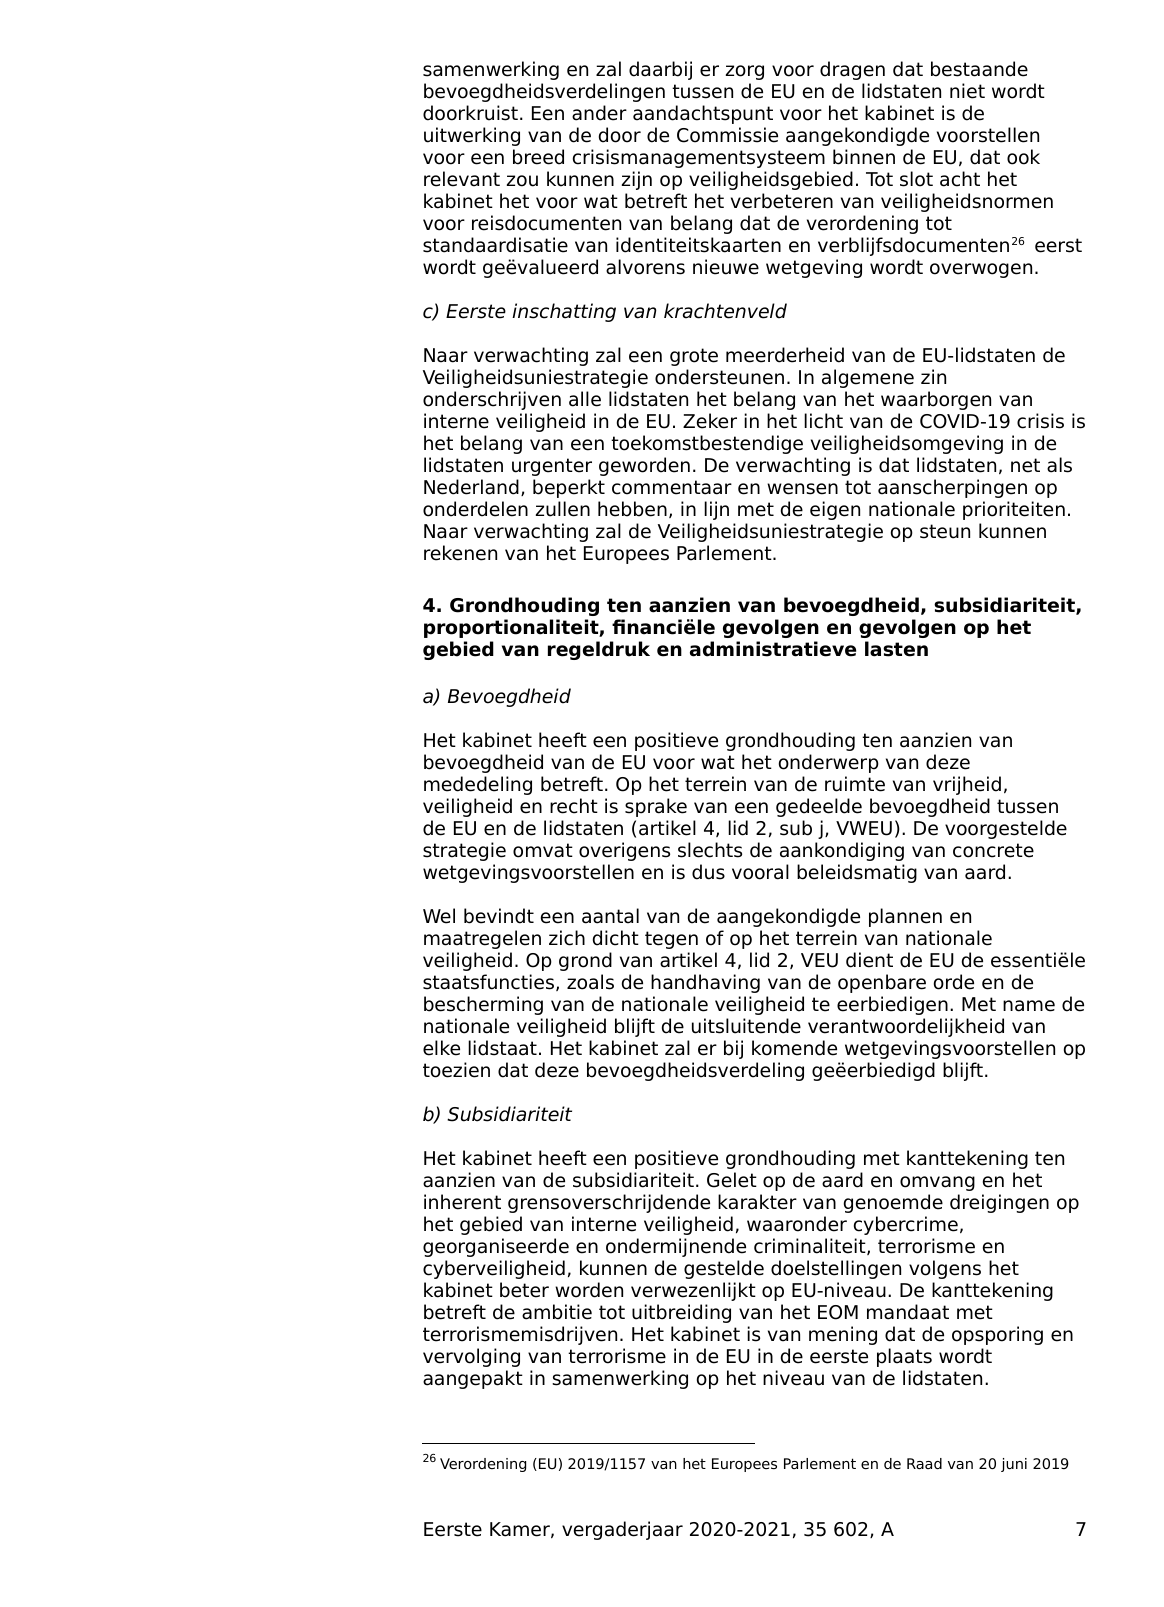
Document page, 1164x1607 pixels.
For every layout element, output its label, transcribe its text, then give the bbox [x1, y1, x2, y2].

text Het kabinet heeft een positieve grondhouding ten aanzien van bevoegdheid van de EU voor wat het onderwerp van deze mededeling betreft. Op het terrein van de ruimte van vrijheid, veiligheid en recht is sprake van een gedeelde bevoegdheid tussen de EU en de lidstaten (artikel 4, lid 2, sub j, VWEU). De voorgestelde strategie omvat overigens slechts de aankondiging van concrete wetgevingsvoorstellen en is dus vooral beleidsmatig van aard. [422, 730, 1087, 884]
text Het kabinet heeft een positieve grondhouding met kanttekening ten aanzien van de subsidiariteit. Gelet op de aard en omvang en het inherent grensoverschrijdende karakter van genoemde dreigingen op het gebied van interne veiligheid, waaronder cybercrime, georganiseerde en ondermijnende criminaliteit, terrorisme en cyberveiligheid, kunnen de gestelde doelstellingen volgens het kabinet beter worden verwezenlijkt op EU-niveau. De kanttekening betreft de ambitie tot uitbreiding van het EOM mandaat met terrorismemisdrijven. Het kabinet is van mening dat de opsporing en vervolging van terrorisme in de EU in de eerste plaats wordt aangepakt in samenwerking op het niveau van de lidstaten. [422, 1148, 1087, 1390]
text Wel bevindt een aantal van de aangekondigde plannen en maatregelen zich dicht tegen of op het terrein van nationale veiligheid. Op grond van artikel 4, lid 2, VEU dient de EU de essentiële staatsfuncties, zoals de handhaving van de openbare orde en de bescherming van de nationale veiligheid te eerbiedigen. Met name de nationale veiligheid blijft de uitsluitende verantwoordelijkheid van elke lidstaat. Het kabinet zal er bij komende wetgevingsvoorstellen op toezien dat deze bevoegdheidsverdeling geëerbiedigd blijft. [422, 906, 1087, 1082]
subtitle b) Subsidiariteit [422, 1104, 1087, 1126]
subtitle c) Eerste inschatting van krachtenveld [422, 301, 1087, 323]
text Verordening (EU) 2019/1157 van het Europees Parlement en de Raad van 20 juni 2019 [422, 1452, 1087, 1474]
subtitle a) Bevoegdheid [422, 686, 1087, 708]
text Naar verwachting zal een grote meerderheid van de EU-lidstaten de Veiligheidsuniestrategie ondersteunen. In algemene zin onderschrijven alle lidstaten het belang van het waarborgen van interne veiligheid in de EU. Zeker in het licht van de COVID-19 crisis is het belang van een toekomstbestendige veiligheidsomgeving in de lidstaten urgenter geworden. De verwachting is dat lidstaten, net als Nederland, beperkt commentaar en wensen tot aanscherpingen op onderdelen zullen hebben, in lijn met de eigen nationale prioriteiten. Naar verwachting zal de Veiligheidsuniestrategie op steun kunnen rekenen van het Europees Parlement. [422, 345, 1087, 565]
subtitle 4. Grondhouding ten aanzien van bevoegdheid, subsidiariteit, proportionaliteit, financiële gevolgen en gevolgen op het gebied van regeldruk en administratieve lasten [422, 595, 1087, 661]
text samenwerking en zal daarbij er zorg voor dragen dat bestaande bevoegdheidsverdelingen tussen de EU en de lidstaten niet wordt doorkruist. Een ander aandachtspunt voor het kabinet is de uitwerking van de door de Commissie aangekondigde voorstellen voor een breed crisismanagementsysteem binnen de EU, dat ook relevant zou kunnen zijn op veiligheidsgebied. Tot slot acht het kabinet het voor wat betreft het verbeteren van veiligheidsnormen voor reisdocumenten van belang dat de verordening tot standaardisatie van identiteitskaarten en verblijfsdocumenten eerst wordt geëvalueerd alvorens nieuwe wetgeving wordt overwogen. [422, 59, 1087, 279]
